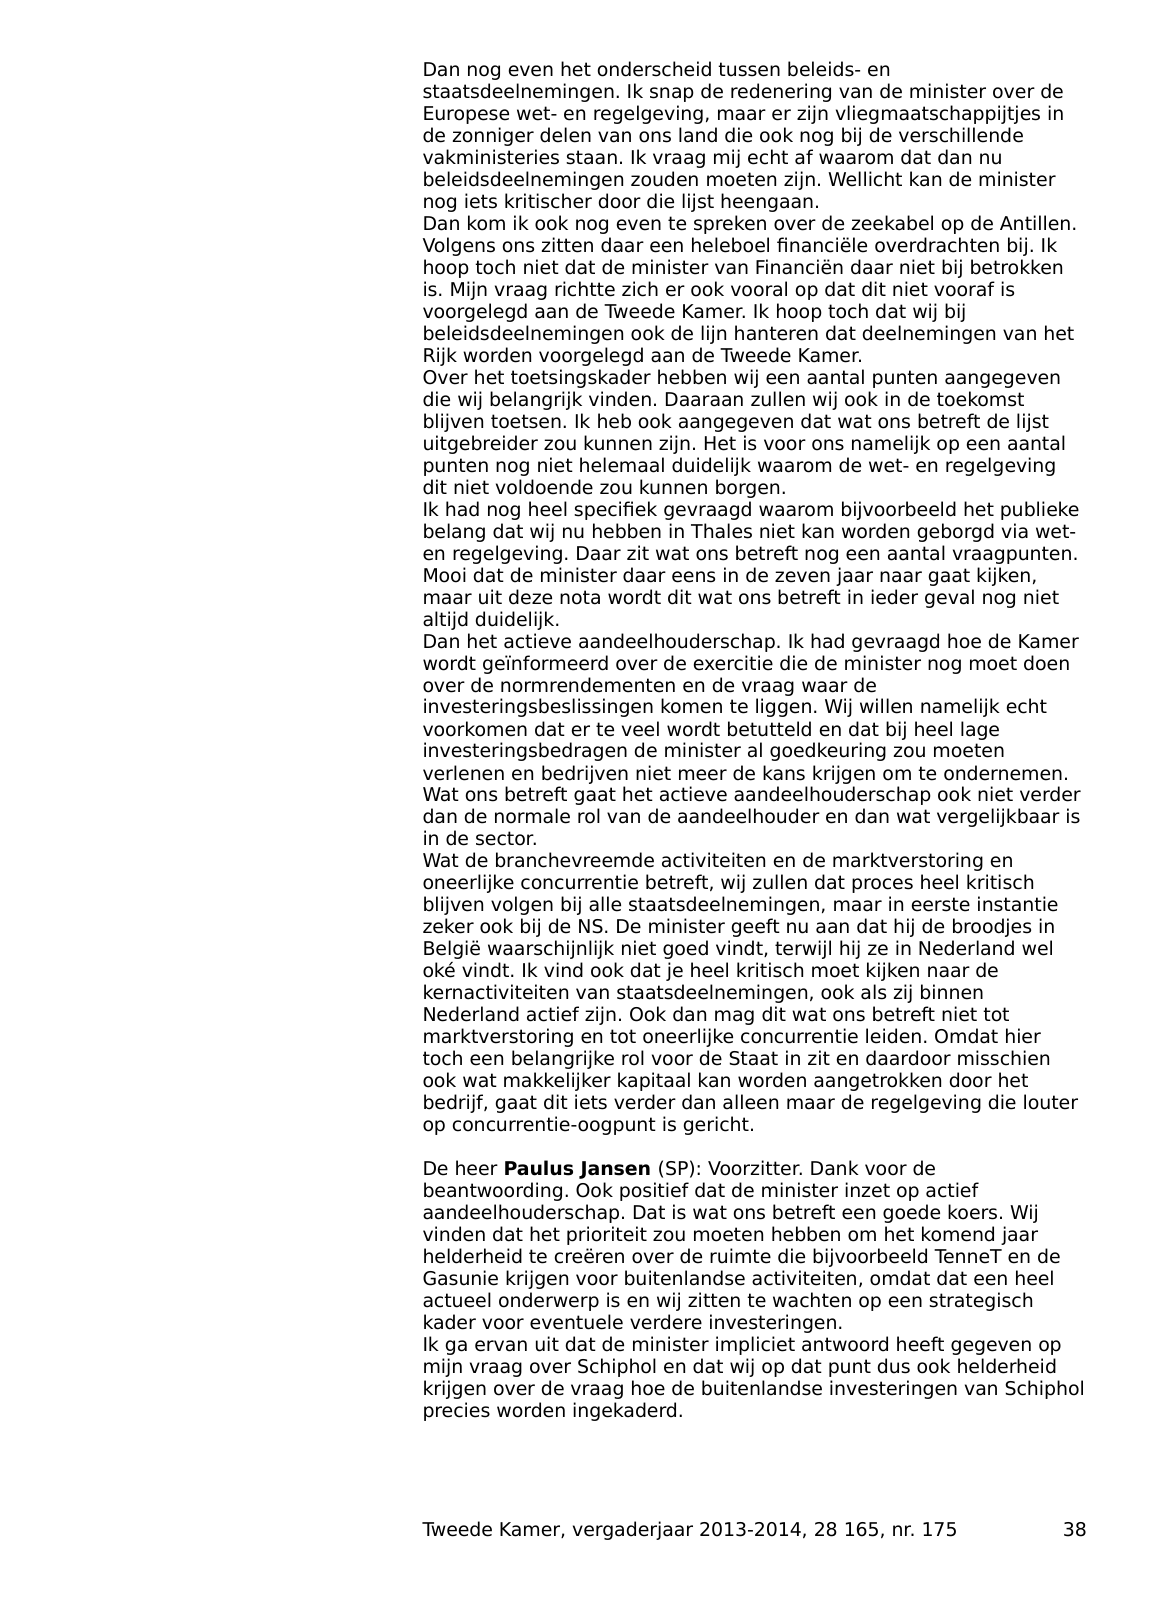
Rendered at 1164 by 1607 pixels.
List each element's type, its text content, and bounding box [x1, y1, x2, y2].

text Dan het actieve aandeelhouderschap. Ik had gevraagd hoe de Kamer wordt geïnformeerd over de exercitie die de minister nog moet doen over de normrendementen en de vraag waar de investeringsbeslissingen komen te liggen. Wij willen namelijk echt voorkomen dat er te veel wordt betutteld en dat bij heel lage investeringsbedragen de minister al goedkeuring zou moeten verlenen en bedrijven niet meer de kans krijgen om te ondernemen. [422, 631, 1087, 784]
text De heer Paulus Jansen (SP): Voorzitter. Dank voor de beantwoording. Ook positief dat de minister inzet op actief aandeelhouderschap. Dat is wat ons betreft een goede koers. Wij vinden dat het prioriteit zou moeten hebben om het komend jaar helderheid te creëren over de ruimte die bijvoorbeeld TenneT en de Gasunie krijgen voor buitenlandse activiteiten, omdat dat een heel actueel onderwerp is en wij zitten te wachten op een strategisch kader voor eventuele verdere investeringen. [422, 1158, 1087, 1334]
text Dan nog even het onderscheid tussen beleids- en staatsdeelnemingen. Ik snap de redenering van de minister over de Europese wet- en regelgeving, maar er zijn vliegmaatschappijtjes in de zonniger delen van ons land die ook nog bij de verschillende vakministeries staan. Ik vraag mij echt af waarom dat dan nu beleidsdeelnemingen zouden moeten zijn. Wellicht kan de minister nog iets kritischer door die lijst heengaan. [422, 59, 1087, 213]
text Dan kom ik ook nog even te spreken over de zeekabel op de Antillen. Volgens ons zitten daar een heleboel financiële overdrachten bij. Ik hoop toch niet dat de minister van Financiën daar niet bij betrokken is. Mijn vraag richtte zich er ook vooral op dat dit niet vooraf is voorgelegd aan de Tweede Kamer. Ik hoop toch dat wij bij beleidsdeelnemingen ook de lijn hanteren dat deelnemingen van het Rijk worden voorgelegd aan de Tweede Kamer. [422, 213, 1087, 367]
text Ik had nog heel specifiek gevraagd waarom bijvoorbeeld het publieke belang dat wij nu hebben in Thales niet kan worden geborgd via wet- en regelgeving. Daar zit wat ons betreft nog een aantal vraagpunten. Mooi dat de minister daar eens in de zeven jaar naar gaat kijken, maar uit deze nota wordt dit wat ons betreft in ieder geval nog niet altijd duidelijk. [422, 499, 1087, 631]
text Ik ga ervan uit dat de minister impliciet antwoord heeft gegeven op mijn vraag over Schiphol en dat wij op dat punt dus ook helderheid krijgen over de vraag hoe de buitenlandse investeringen van Schiphol precies worden ingekaderd. [422, 1334, 1087, 1422]
text Over het toetsingskader hebben wij een aantal punten aangegeven die wij belangrijk vinden. Daaraan zullen wij ook in de toekomst blijven toetsen. Ik heb ook aangegeven dat wat ons betreft de lijst uitgebreider zou kunnen zijn. Het is voor ons namelijk op een aantal punten nog niet helemaal duidelijk waarom de wet- en regelgeving dit niet voldoende zou kunnen borgen. [422, 367, 1087, 499]
text Wat ons betreft gaat het actieve aandeelhouderschap ook niet verder dan de normale rol van de aandeelhouder en dan wat vergelijkbaar is in de sector. [422, 784, 1087, 850]
text Wat de branchevreemde activiteiten en de marktverstoring en oneerlijke concurrentie betreft, wij zullen dat proces heel kritisch blijven volgen bij alle staatsdeelnemingen, maar in eerste instantie zeker ook bij de NS. De minister geeft nu aan dat hij de broodjes in België waarschijnlijk niet goed vindt, terwijl hij ze in Nederland wel oké vindt. Ik vind ook dat je heel kritisch moet kijken naar de kernactiviteiten van staatsdeelnemingen, ook als zij binnen Nederland actief zijn. Ook dan mag dit wat ons betreft niet tot marktverstoring en tot oneerlijke concurrentie leiden. Omdat hier toch een belangrijke rol voor de Staat in zit en daardoor misschien ook wat makkelijker kapitaal kan worden aangetrokken door het bedrijf, gaat dit iets verder dan alleen maar de regelgeving die louter op concurrentie-oogpunt is gericht. [422, 850, 1087, 1136]
